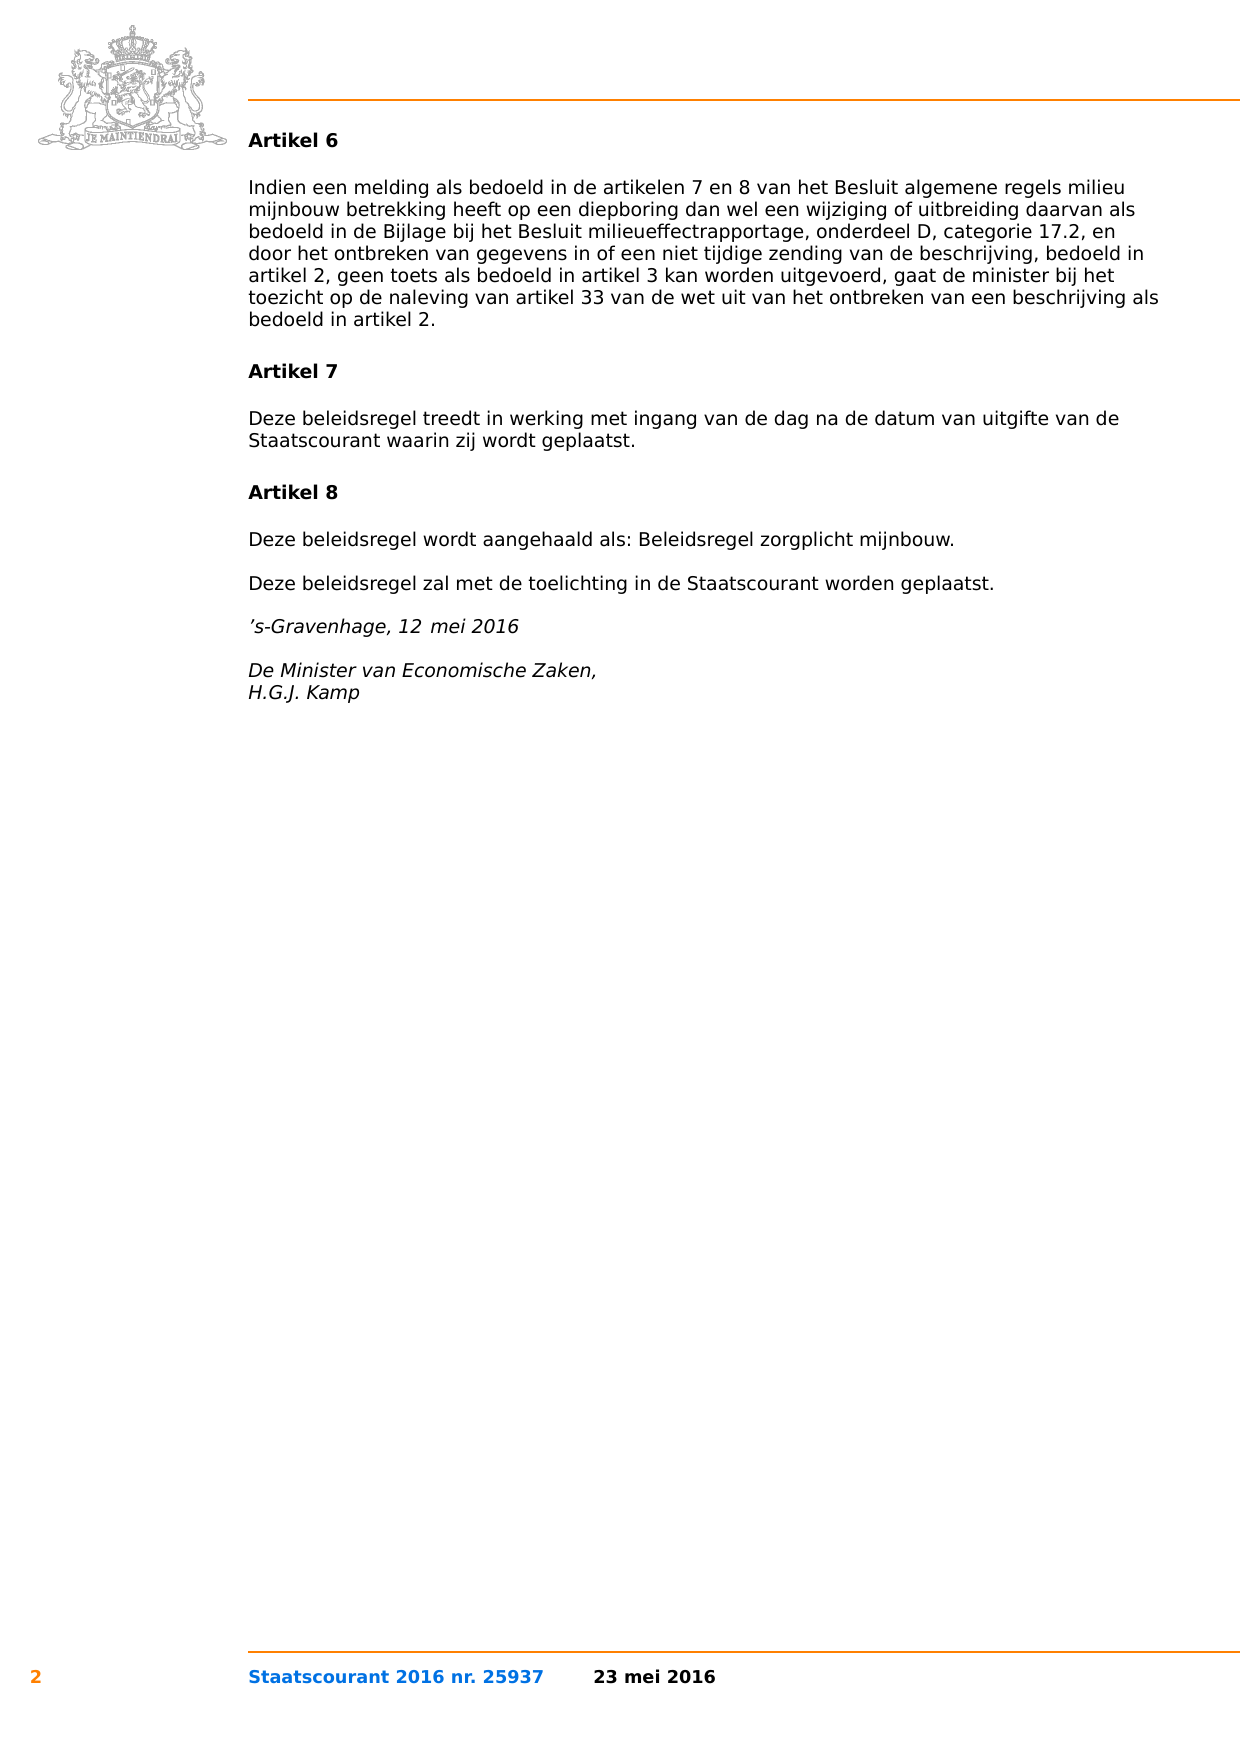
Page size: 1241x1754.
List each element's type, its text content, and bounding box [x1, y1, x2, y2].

text Deze beleidsregel wordt aangehaald als: Beleidsregel zorgplicht mijnbouw. [248, 529, 1163, 551]
text Indien een melding als bedoeld in de artikelen 7 en 8 van het Besluit algemene regels milieu mijnbouw betrekking heeft op een diepboring dan wel een wijziging of uitbreiding daarvan als bedoeld in de Bijlage bij het Besluit milieueffectrapportage, onderdeel D, categorie 17.2, en door het ontbreken van gegevens in of een niet tijdige zending van de beschrijving, bedoeld in artikel 2, geen toets als bedoeld in artikel 3 kan worden uitgevoerd, gaat de minister bij het toezicht op de naleving van artikel 33 van de wet uit van het ontbreken van een beschrijving als bedoeld in artikel 2. [248, 177, 1163, 331]
subtitle Artikel 8 [248, 482, 1163, 504]
text De Minister van Economische Zaken, H.G.J. Kamp [248, 660, 1163, 704]
text Deze beleidsregel zal met de toelichting in de Staatscourant worden geplaatst. [248, 572, 1163, 594]
picture [38, 25, 227, 150]
subtitle Artikel 7 [248, 361, 1163, 383]
text ’s-Gravenhage, 12 mei 2016 [248, 616, 1163, 638]
subtitle Artikel 6 [248, 130, 1163, 152]
text Deze beleidsregel treedt in werking met ingang van de dag na de datum van uitgifte van de Staatscourant waarin zij wordt geplaatst. [248, 408, 1163, 452]
